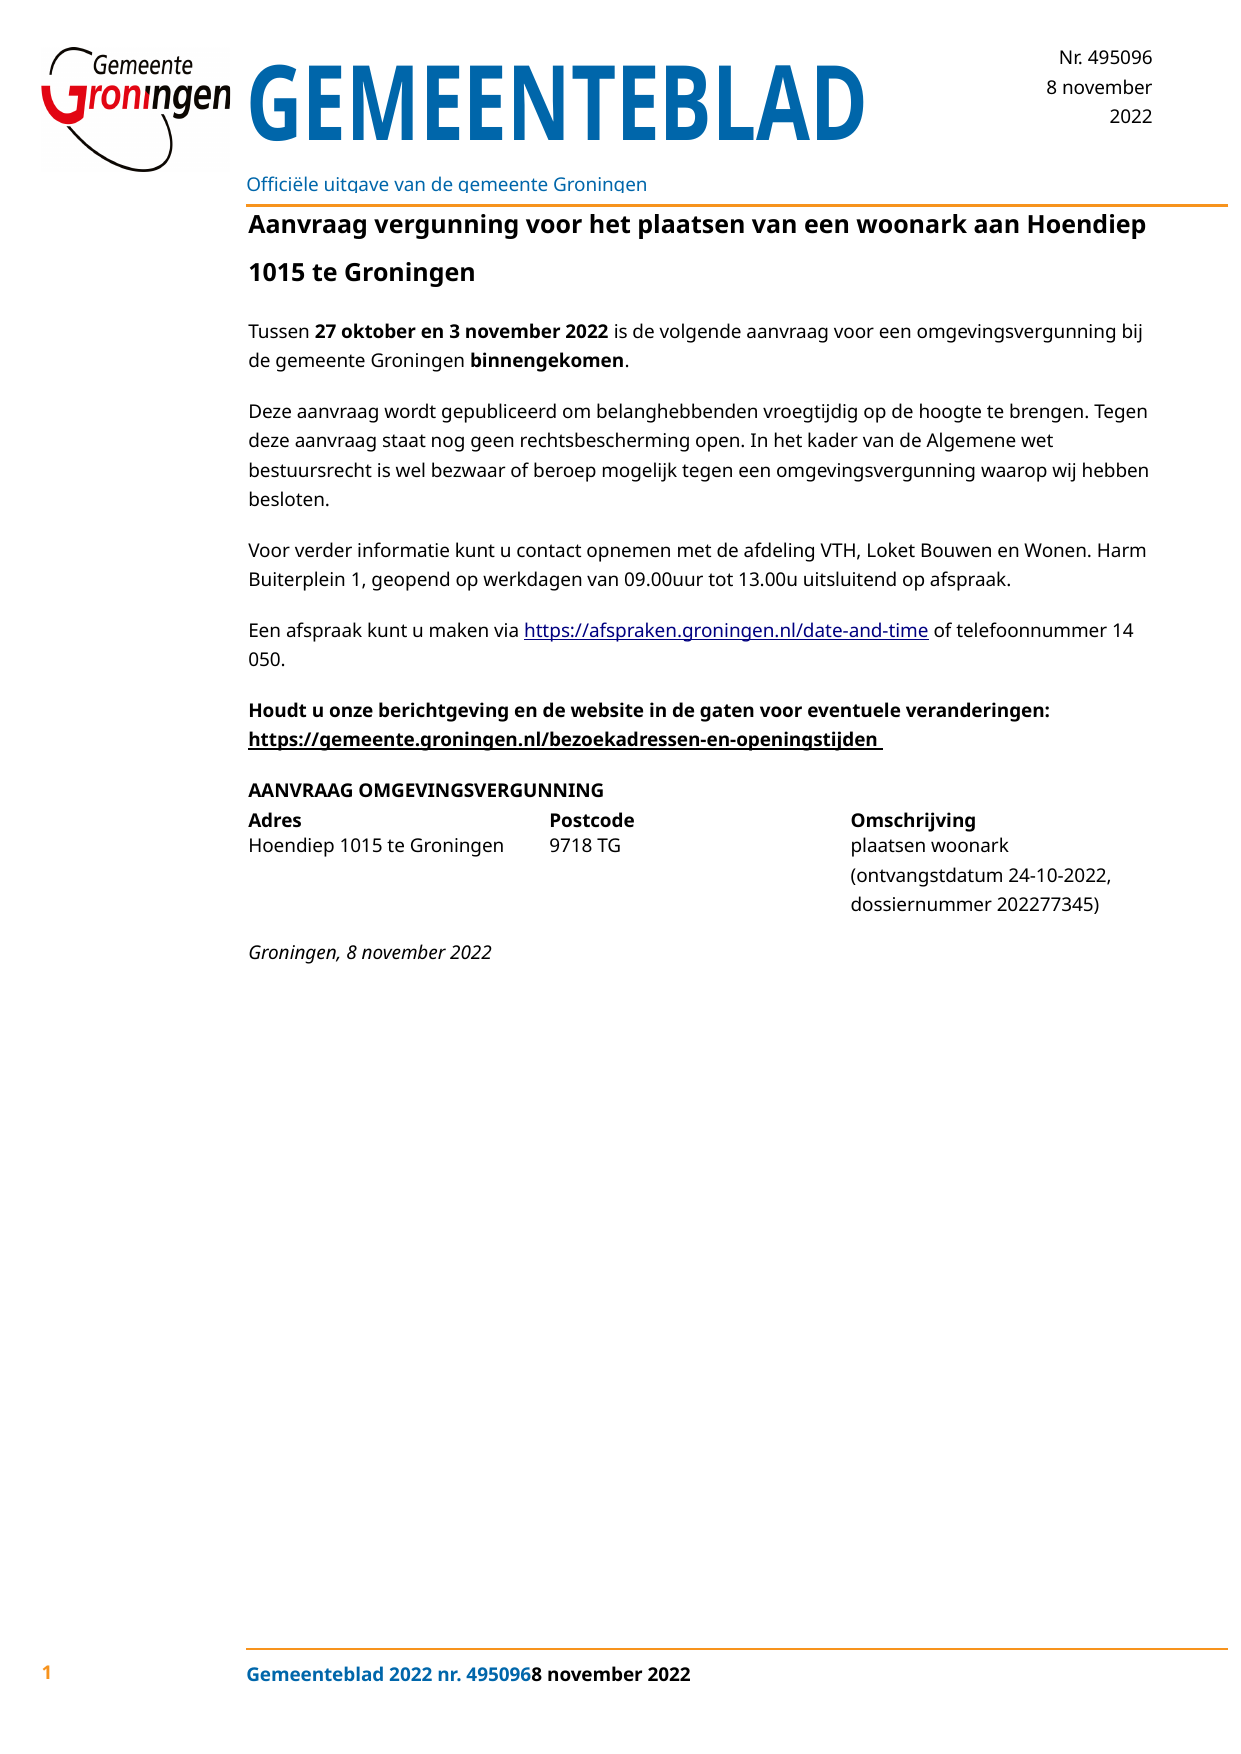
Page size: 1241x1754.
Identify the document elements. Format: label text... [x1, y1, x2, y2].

text Een afspraak kunt u maken via https://afspraken.groningen.nl/date-and-time of telefoonnummer 14 050. [248, 617, 1152, 672]
text Tussen 27 oktober en 3 november 2022 is de volgende aanvraag voor een omgevingsvergunning bij de gemeente Groningen binnengekomen. [248, 318, 1152, 373]
text AANVRAAG OMGEVINGSVERGUNNING [248, 777, 1152, 803]
table_header Postcode [549, 807, 850, 832]
table_cell plaatsen woonark (ontvangstdatum 24-10-2022, dossiernummer 202277345) [850, 833, 1152, 917]
text Aanvraag vergunning voor het plaatsen van een woonark aan Hoendiep 1015 te Groningen [248, 207, 1152, 288]
table_header Omschrijving [850, 807, 1152, 832]
text Voor verder informatie kunt u contact opnemen met de afdeling VTH, Loket Bouwen en Wonen. Harm Buiterplein 1, geopend op werkdagen van 09.00uur tot 13.00u uitsluitend op afspraak. [248, 537, 1152, 592]
table_cell Hoendiep 1015 te Groningen [248, 833, 549, 917]
text Groningen, 8 november 2022 [248, 939, 1152, 964]
table_header Adres [248, 807, 549, 832]
picture [41, 47, 231, 172]
text Houdt u onze berichtgeving en de website in de gaten voor eventuele veranderingen: https://gemeente.groningen.nl/bezoekadressen-en-openingstijden [248, 697, 1152, 752]
table_cell 9718 TG [549, 833, 850, 917]
text Deze aanvraag wordt gepubliceerd om belanghebbenden vroegtijdig op de hoogte te brengen. Tegen deze aanvraag staat nog geen rechtsbescherming open. In het kader van de Algemene wet bestuursrecht is wel bezwaar of beroep mogelijk tegen een omgevingsvergunning waarop wij hebben besloten. [248, 398, 1152, 512]
